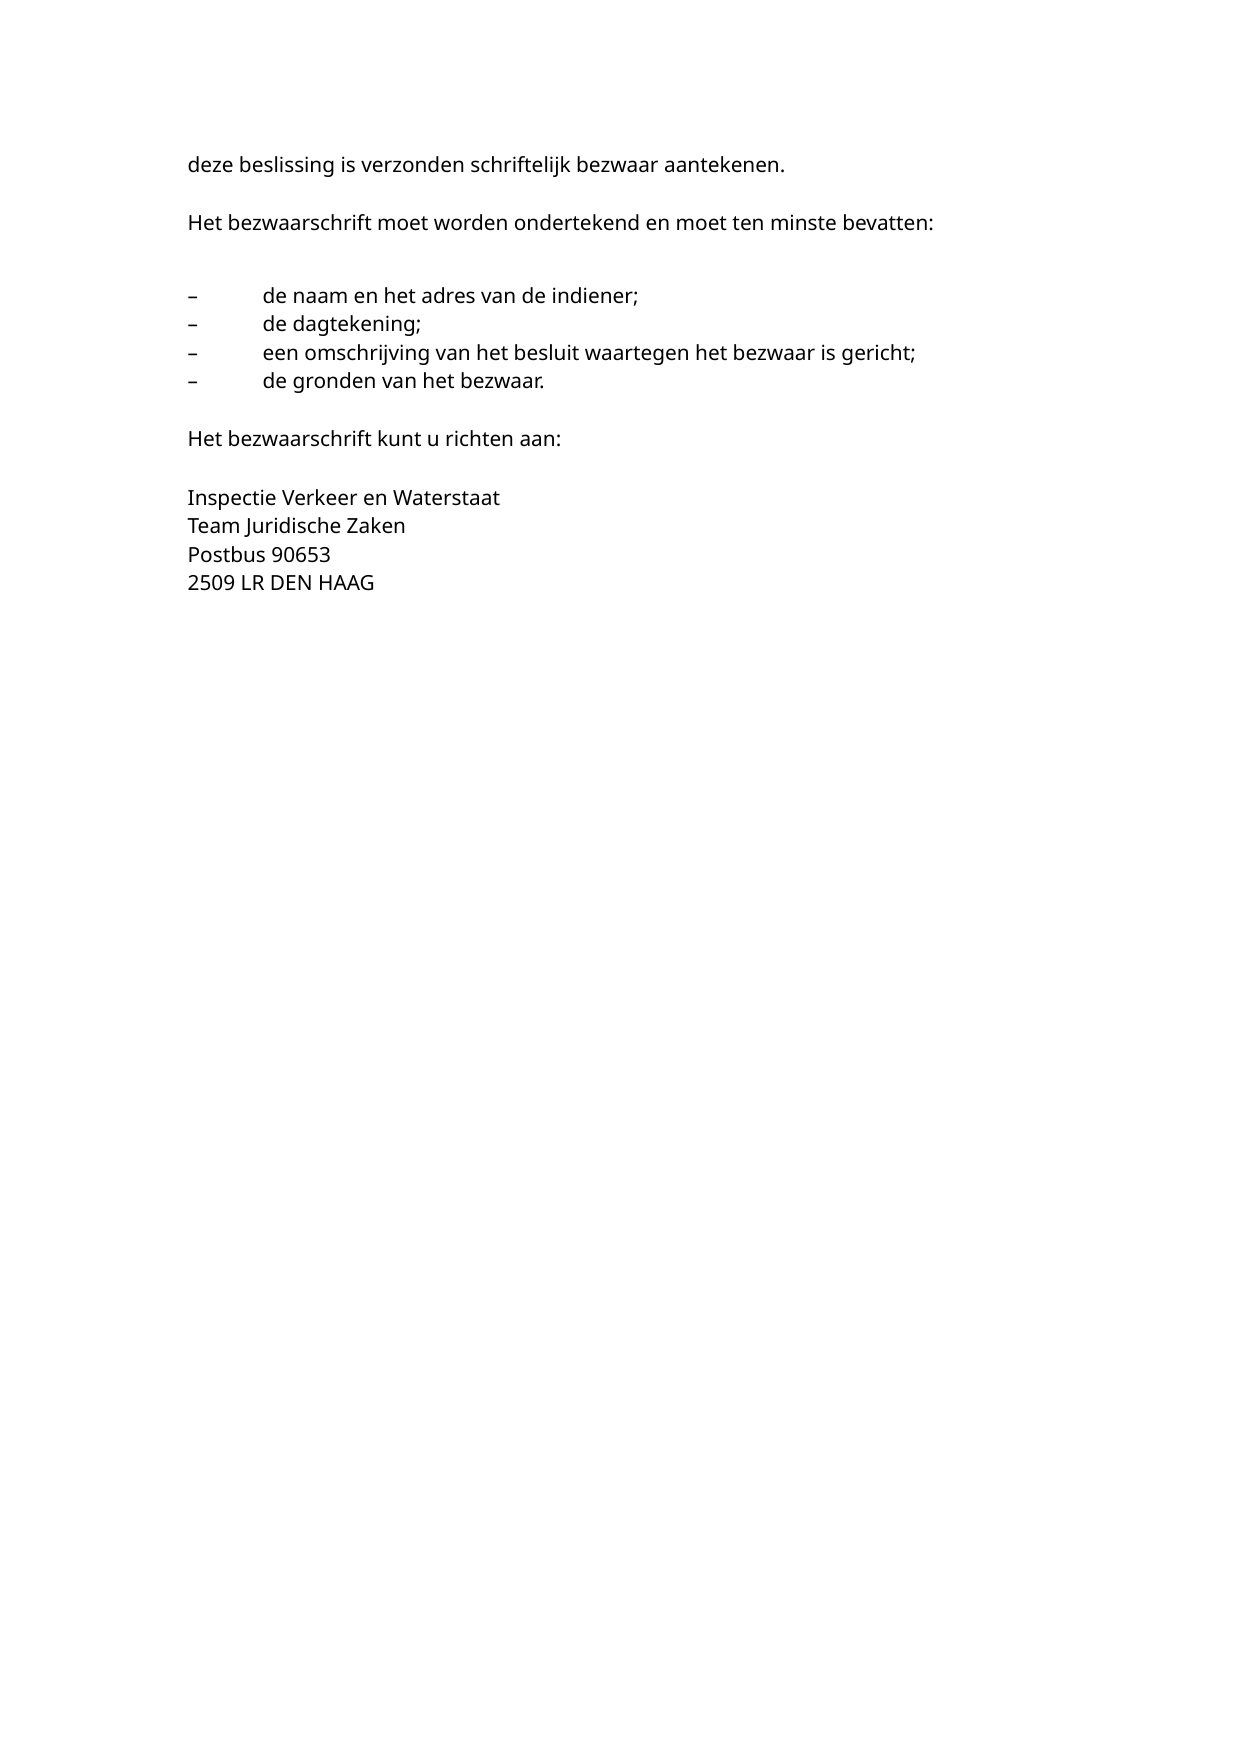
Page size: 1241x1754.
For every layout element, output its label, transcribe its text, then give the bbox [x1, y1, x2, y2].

list de dagtekening; [187, 309, 1053, 338]
text deze beslissing is verzonden schriftelijk bezwaar aantekenen. [187, 150, 1053, 178]
text Postbus 90653 [187, 540, 1053, 568]
text 2509 LR DEN HAAG [187, 568, 1053, 597]
text Het bezwaarschrift moet worden ondertekend en moet ten minste bevatten: [187, 208, 1053, 236]
list de naam en het adres van de indiener; [187, 281, 1053, 309]
text Het bezwaarschrift kunt u richten aan: [187, 424, 1053, 453]
text Inspectie Verkeer en Waterstaat [187, 483, 1053, 511]
list een omschrijving van het besluit waartegen het bezwaar is gericht; [187, 338, 1053, 366]
text Team Juridische Zaken [187, 511, 1053, 540]
list de gronden van het bezwaar. [187, 366, 1053, 394]
